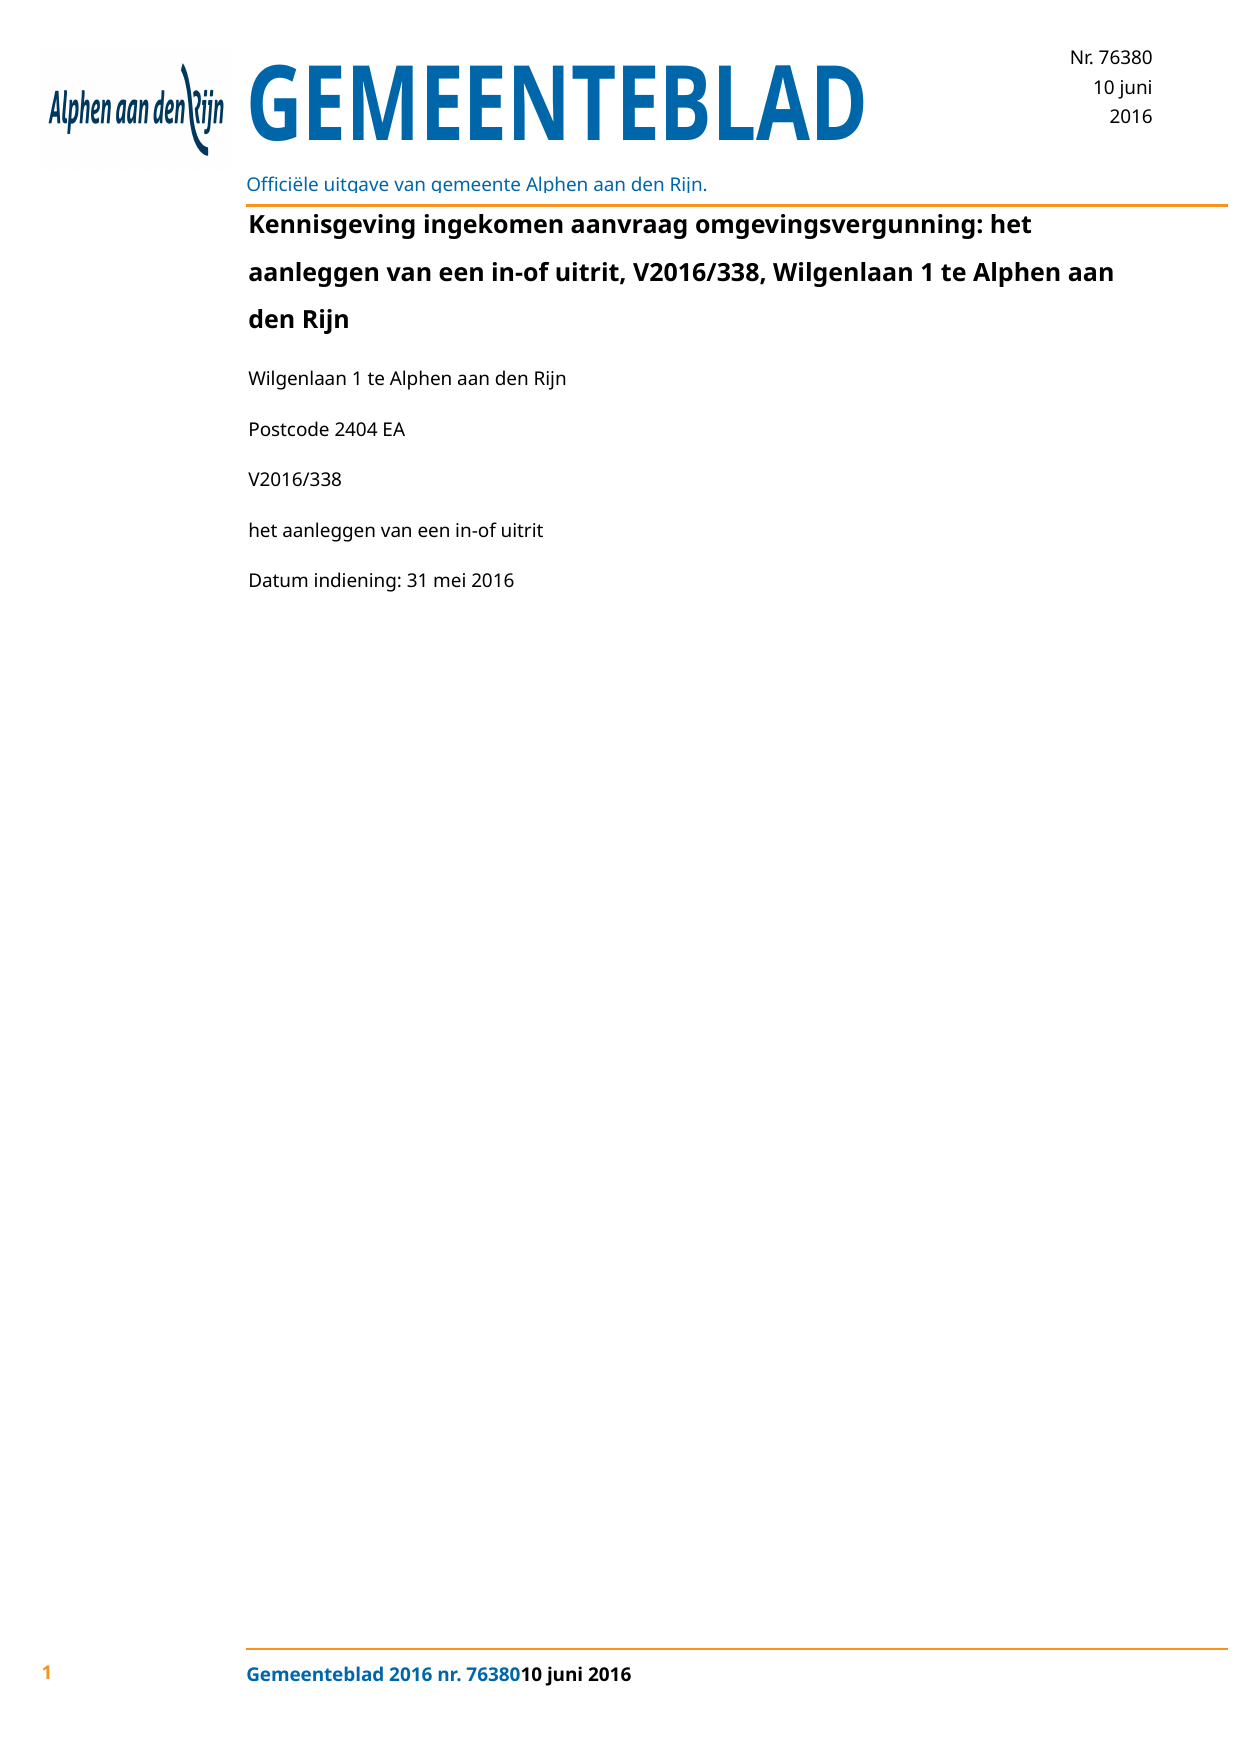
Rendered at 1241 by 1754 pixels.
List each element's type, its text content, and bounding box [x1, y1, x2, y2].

text Postcode 2404 EA [248, 416, 1152, 442]
text Kennisgeving ingekomen aanvraag omgevingsvergunning: het aanleggen van een in-of uitrit, V2016/338, Wilgenlaan 1 te Alphen aan den Rijn [248, 207, 1152, 336]
text het aanleggen van een in-of uitrit [248, 517, 1152, 542]
text V2016/338 [248, 466, 1152, 492]
text Datum indiening: 31 mei 2016 [248, 567, 1152, 593]
text Wilgenlaan 1 te Alphen aan den Rijn [248, 366, 1152, 391]
picture [41, 47, 231, 172]
